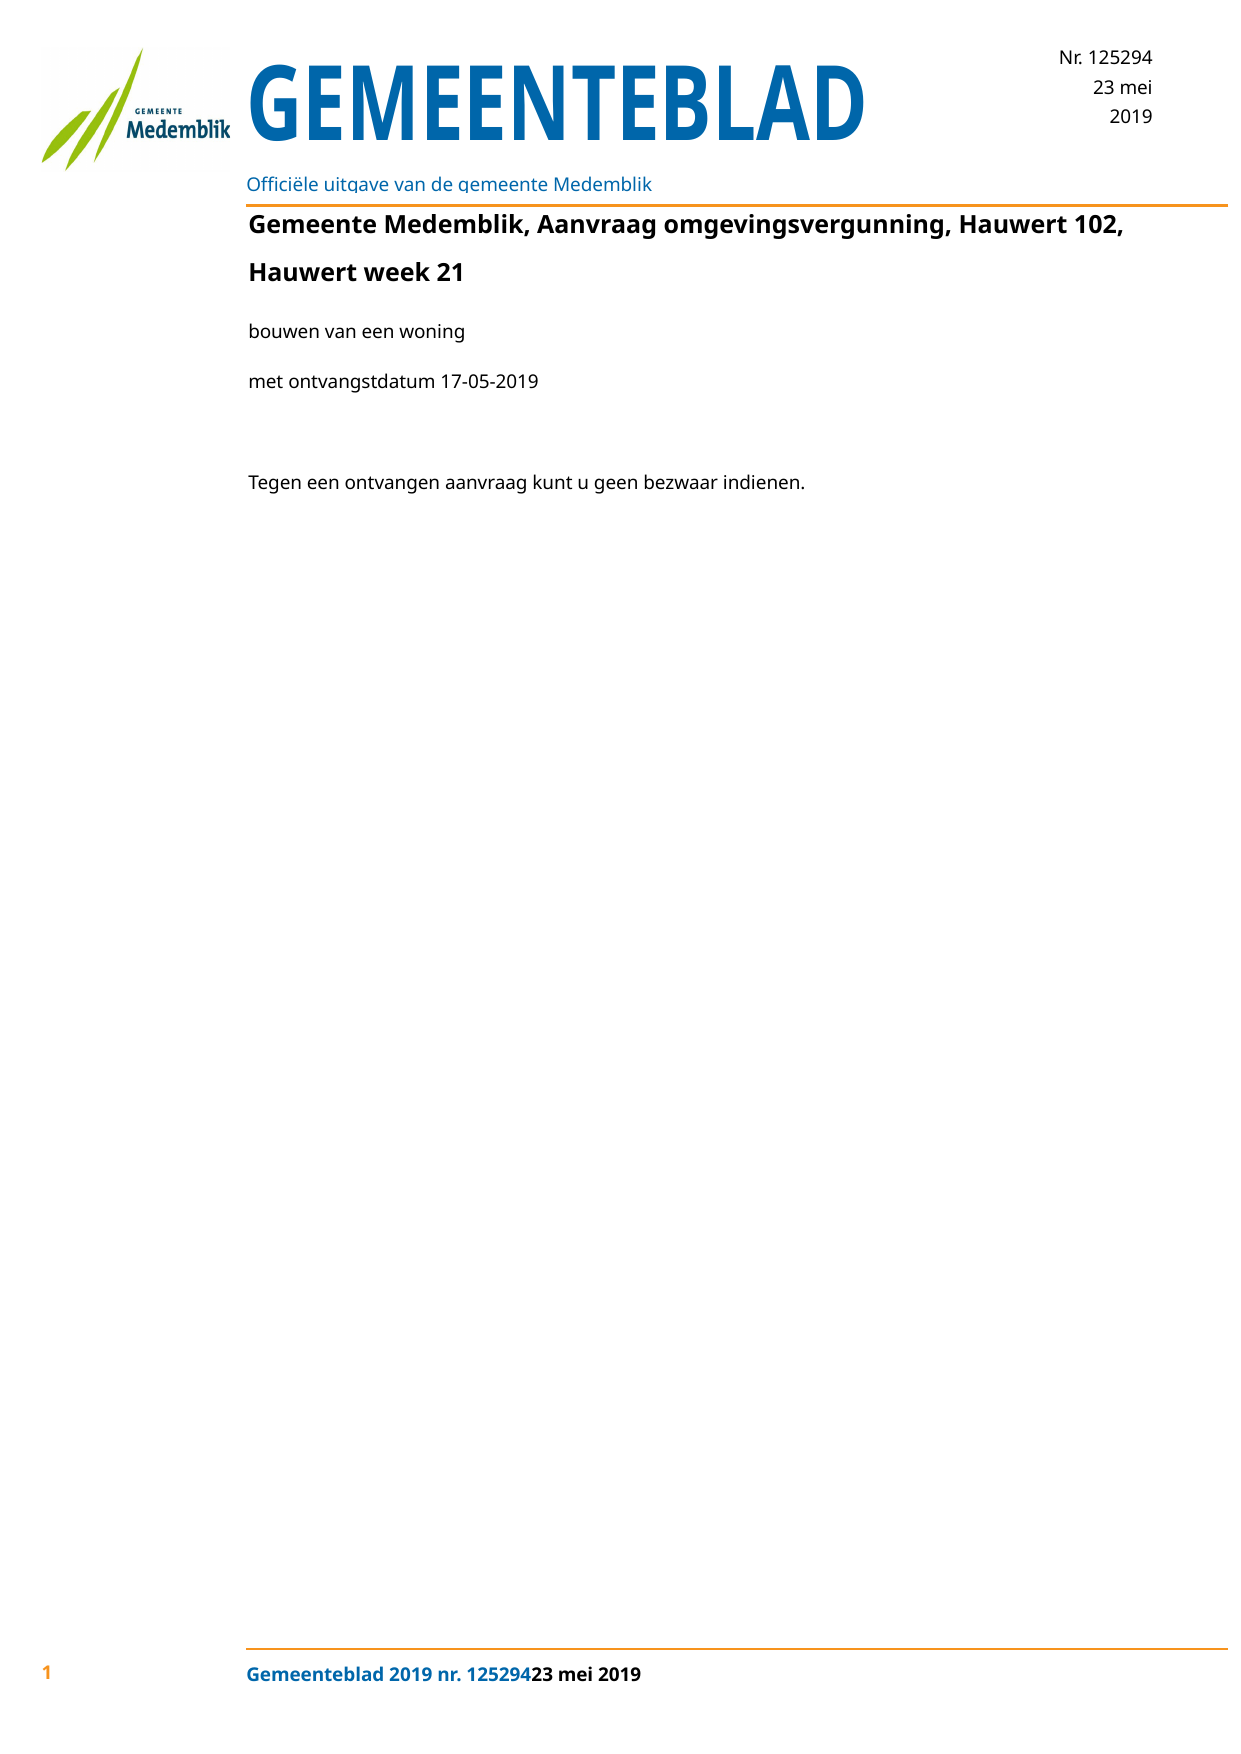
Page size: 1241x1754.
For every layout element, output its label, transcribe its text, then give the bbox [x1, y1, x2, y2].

text met ontvangstdatum 17-05-2019 [248, 368, 1152, 394]
text Gemeente Medemblik, Aanvraag omgevingsvergunning, Hauwert 102, Hauwert week 21 [248, 207, 1152, 288]
text bouwen van een woning [248, 318, 1152, 344]
text Tegen een ontvangen aanvraag kunt u geen bezwaar indienen. [248, 469, 1152, 495]
picture [41, 47, 231, 172]
